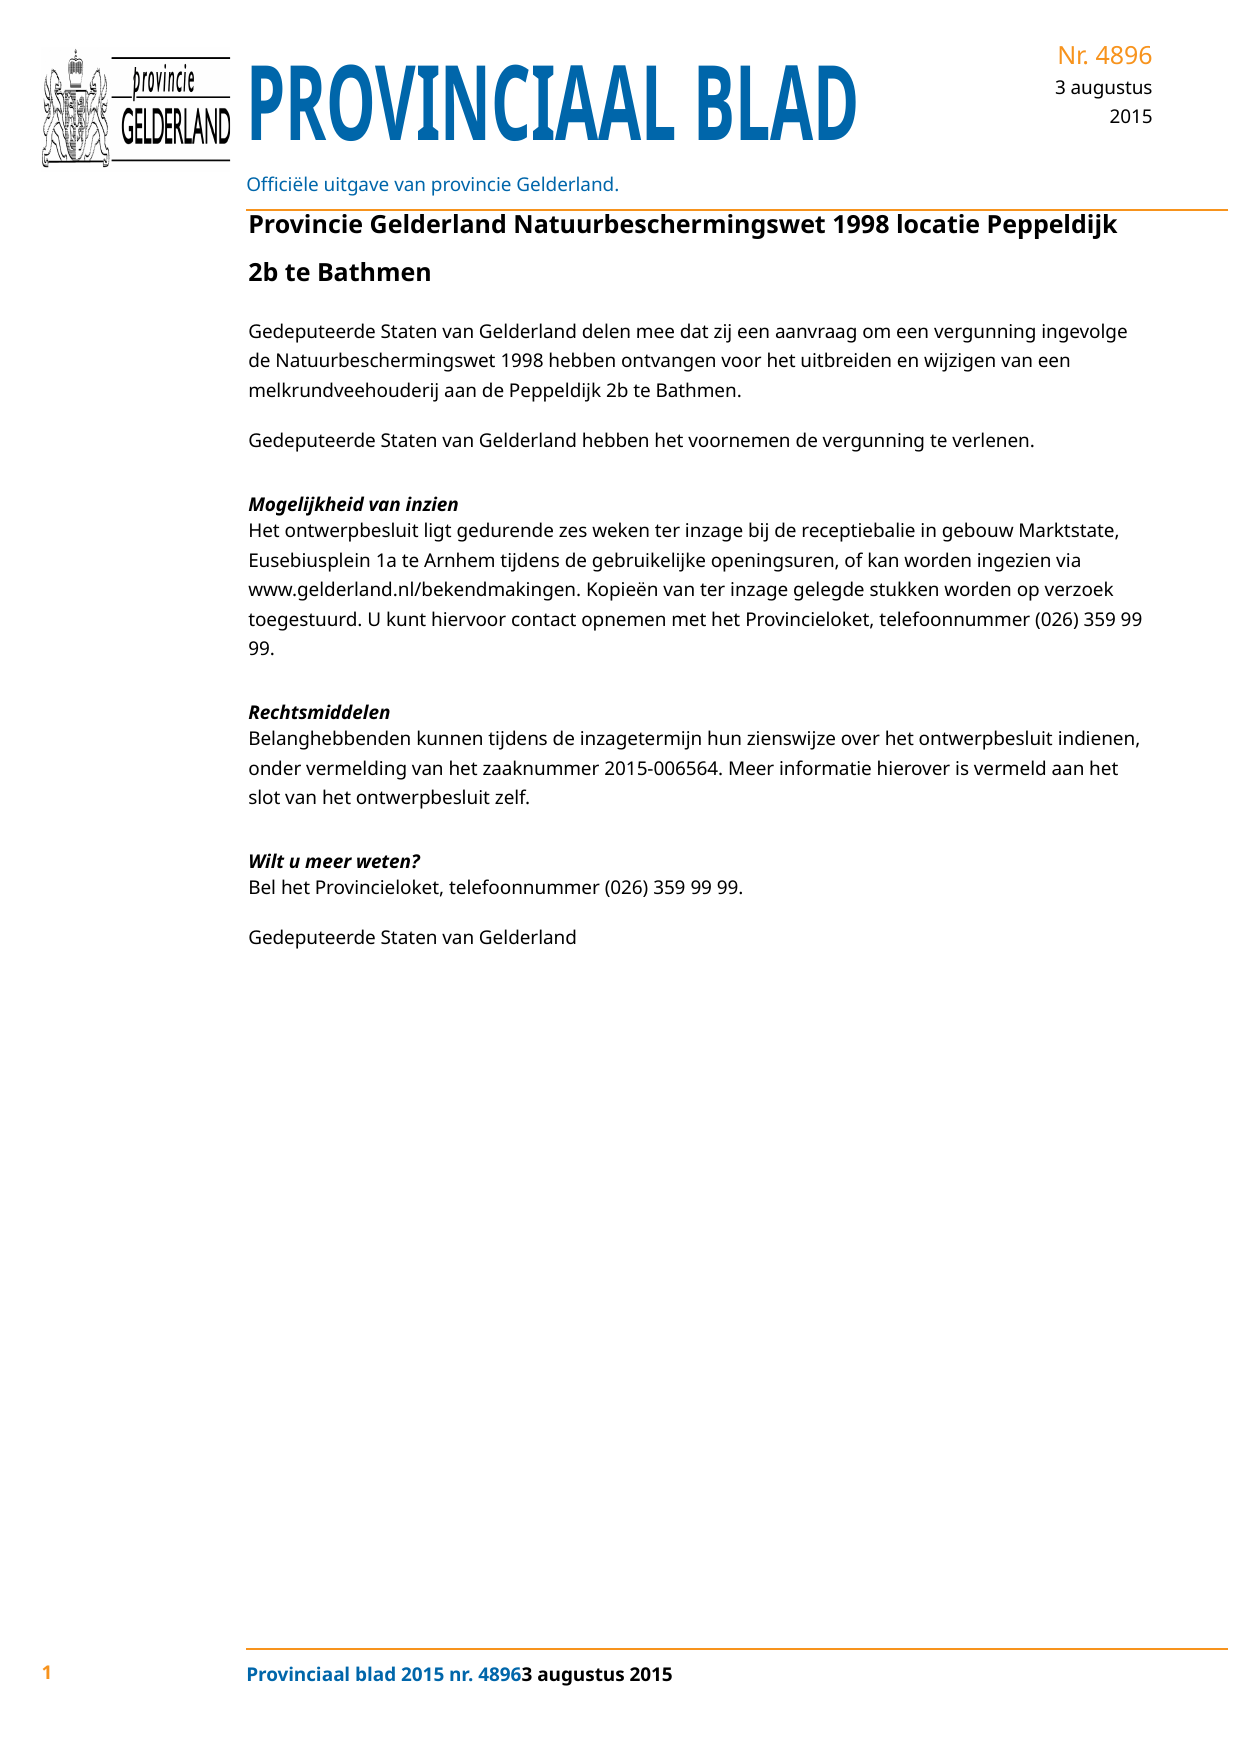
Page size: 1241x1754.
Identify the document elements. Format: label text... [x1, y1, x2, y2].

text Mogelijkheid van inzien [248, 491, 1152, 517]
text Provincie Gelderland Natuurbeschermingswet 1998 locatie Peppeldijk 2b te Bathmen [248, 211, 1152, 288]
text Bel het Provincieloket, telefoonnummer (026) 359 99 99. [248, 874, 1152, 900]
text Het ontwerpbesluit ligt gedurende zes weken ter inzage bij de receptiebalie in gebouw Marktstate, Eusebiusplein 1a te Arnhem tijdens de gebruikelijke openingsuren, of kan worden ingezien via www.gelderland.nl/bekendmakingen. Kopieën van ter inzage gelegde stukken worden op verzoek toegestuurd. U kunt hiervoor contact opnemen met het Provincieloket, telefoonnummer (026) 359 99 99. [248, 517, 1152, 661]
text Rechtsmiddelen [248, 699, 1152, 725]
text Belanghebbenden kunnen tijdens de inzagetermijn hun zienswijze over het ontwerpbesluit indienen, onder vermelding van het zaaknummer 2015-006564. Meer informatie hierover is vermeld aan het slot van het ontwerpbesluit zelf. [248, 725, 1152, 810]
text Wilt u meer weten? [248, 848, 1152, 874]
text Gedeputeerde Staten van Gelderland hebben het voornemen de vergunning te verlenen. [248, 427, 1152, 453]
picture [41, 47, 231, 172]
text Gedeputeerde Staten van Gelderland [248, 924, 1152, 950]
text Gedeputeerde Staten van Gelderland delen mee dat zij een aanvraag om een vergunning ingevolge de Natuurbeschermingswet 1998 hebben ontvangen voor het uitbreiden en wijzigen van een melkrundveehouderij aan de Peppeldijk 2b te Bathmen. [248, 318, 1152, 403]
